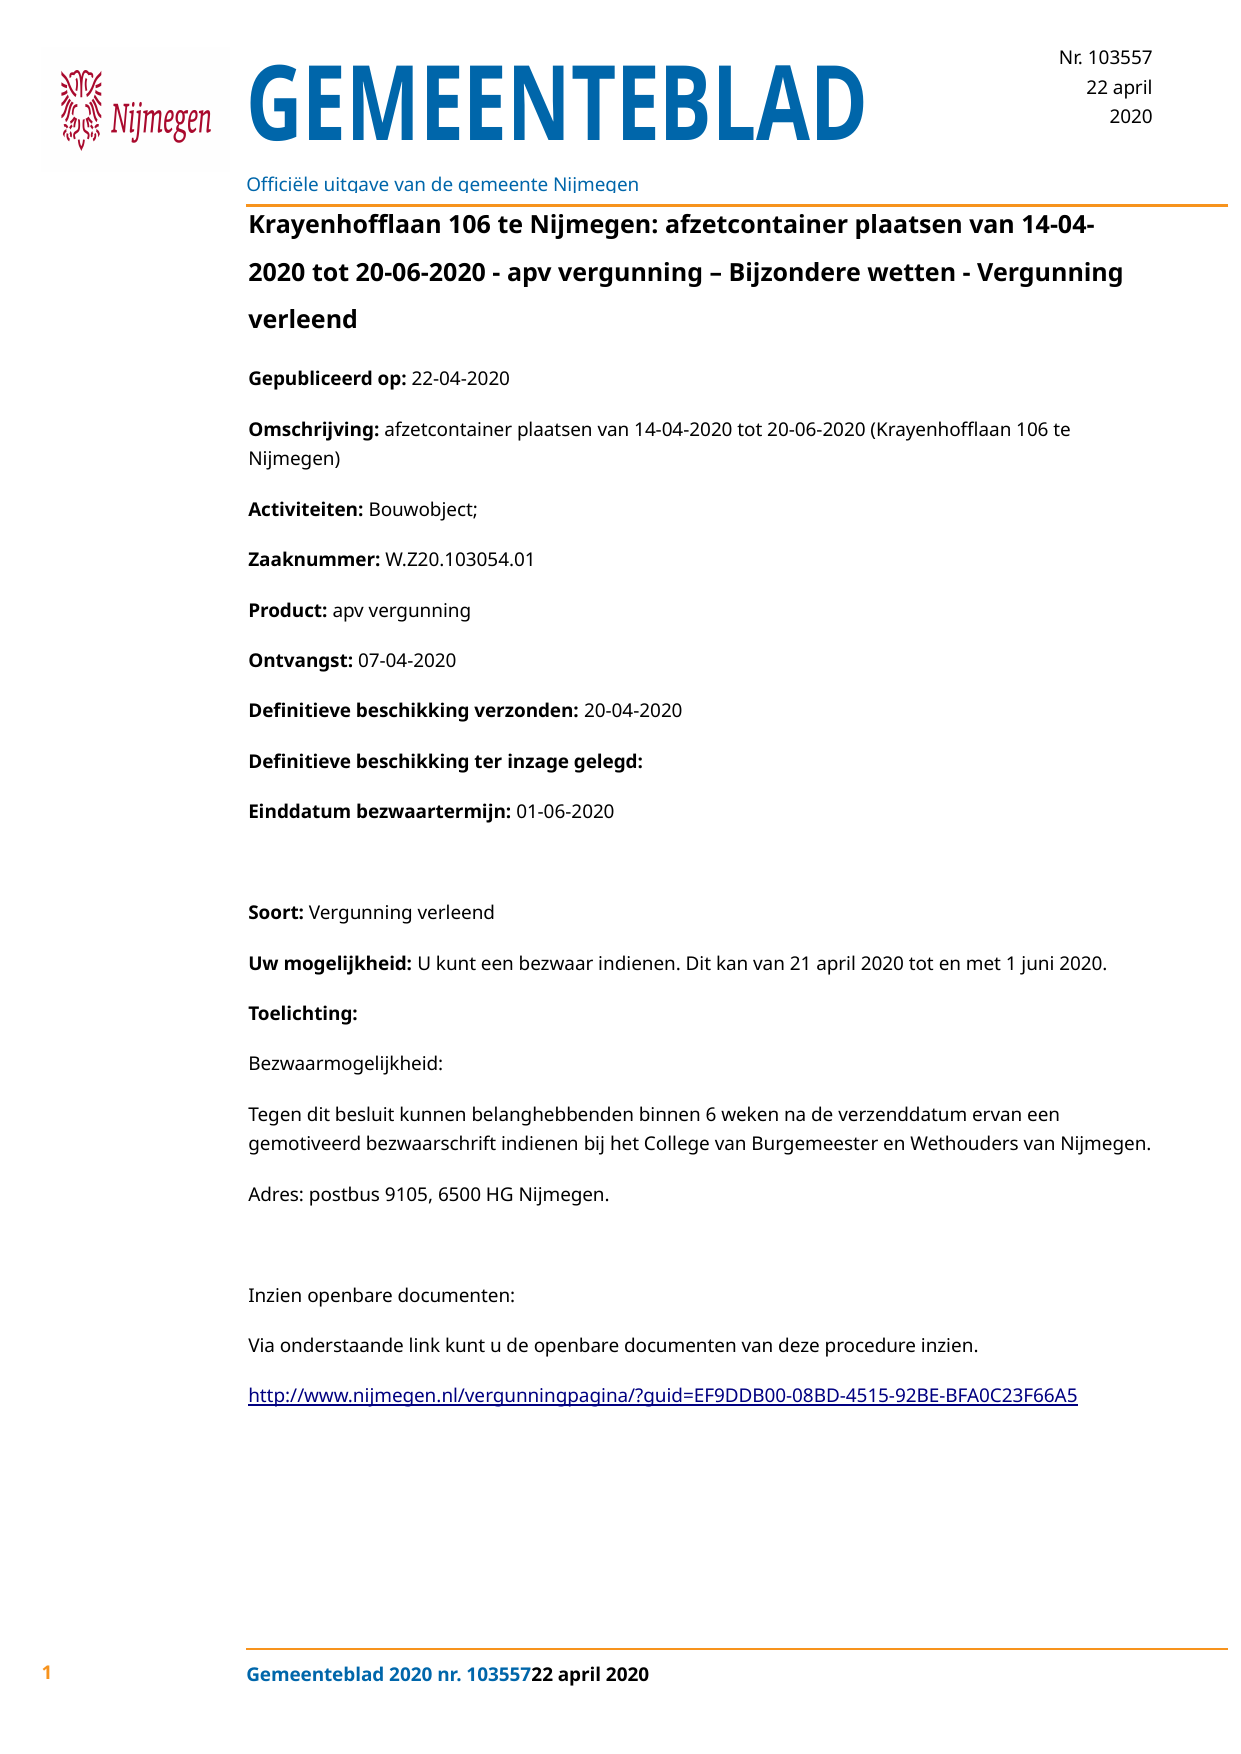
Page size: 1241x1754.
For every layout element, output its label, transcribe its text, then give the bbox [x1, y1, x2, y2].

text Zaaknummer: W.Z20.103054.01 [248, 546, 1152, 572]
text Soort: Vergunning verleend [248, 899, 1152, 925]
text Product: apv vergunning [248, 597, 1152, 622]
text Adres: postbus 9105, 6500 HG Nijmegen. [248, 1181, 1152, 1207]
text Activiteiten: Bouwobject; [248, 496, 1152, 522]
picture [41, 47, 231, 172]
text Einddatum bezwaartermijn: 01-06-2020 [248, 798, 1152, 824]
text Inzien openbare documenten: [248, 1282, 1152, 1307]
text Ontvangst: 07-04-2020 [248, 647, 1152, 673]
text Definitieve beschikking ter inzage gelegd: [248, 748, 1152, 774]
text Definitieve beschikking verzonden: 20-04-2020 [248, 698, 1152, 723]
text Via onderstaande link kunt u de openbare documenten van deze procedure inzien. [248, 1332, 1152, 1358]
text Krayenhofflaan 106 te Nijmegen: afzetcontainer plaatsen van 14-04-2020 tot 20-06-2020 - apv vergunning – Bijzondere wetten - Vergunning verleend [248, 207, 1152, 336]
text Gepubliceerd op: 22-04-2020 [248, 366, 1152, 391]
text Toelichting: [248, 1000, 1152, 1026]
text Bezwaarmogelijkheid: [248, 1051, 1152, 1076]
text Uw mogelijkheid: U kunt een bezwaar indienen. Dit kan van 21 april 2020 tot en met 1 juni 2020. [248, 950, 1152, 975]
text Omschrijving: afzetcontainer plaatsen van 14-04-2020 tot 20-06-2020 (Krayenhofflaan 106 te Nijmegen) [248, 416, 1152, 471]
text Tegen dit besluit kunnen belanghebbenden binnen 6 weken na de verzenddatum ervan een gemotiveerd bezwaarschrift indienen bij het College van Burgemeester en Wethouders van Nijmegen. [248, 1101, 1152, 1156]
text http://www.nijmegen.nl/vergunningpagina/?guid=EF9DDB00-08BD-4515-92BE-BFA0C23F66A5 [248, 1383, 1152, 1408]
